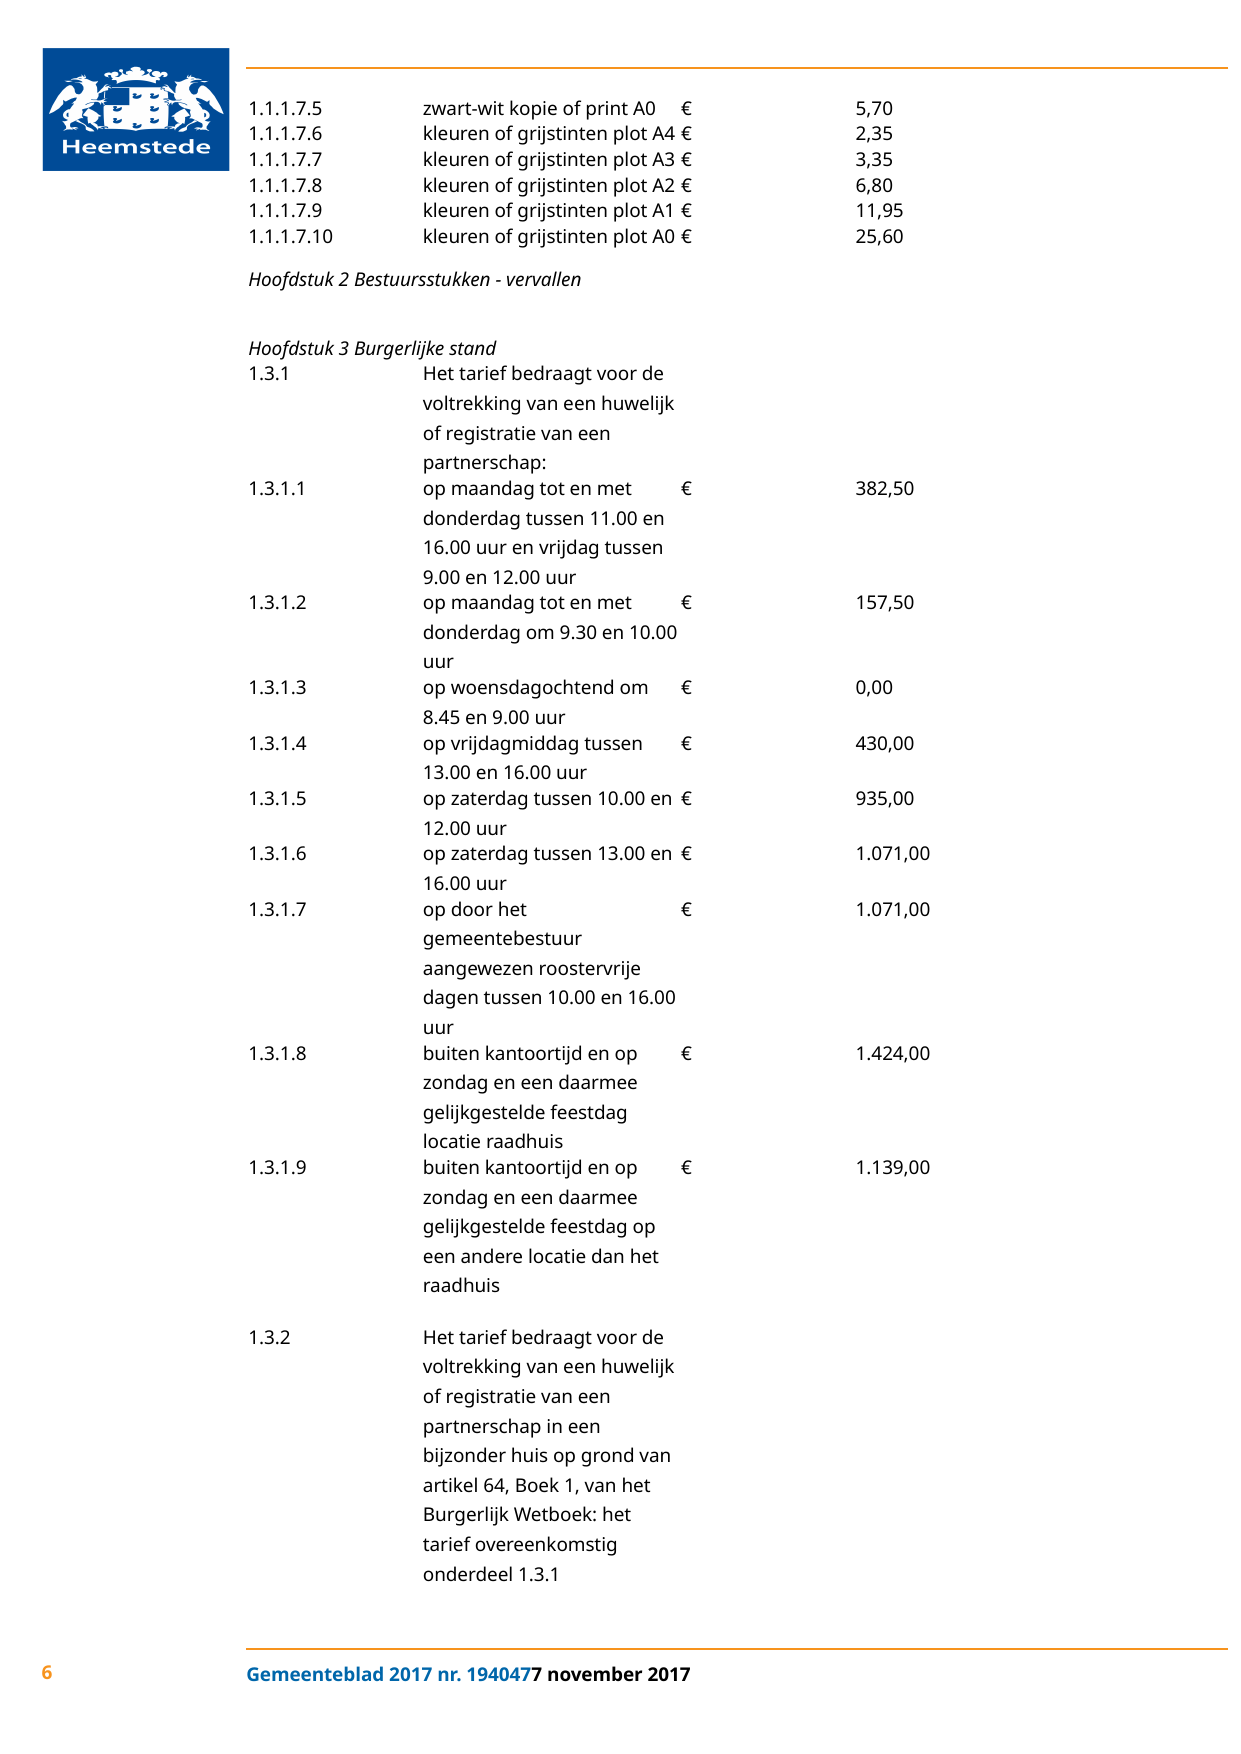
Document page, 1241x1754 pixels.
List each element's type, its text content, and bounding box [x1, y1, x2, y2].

table_cell € [681, 146, 855, 172]
table_cell kleuren of grijstinten plot A0 [423, 224, 681, 249]
table_cell 6,80 [855, 172, 1152, 198]
picture [41, 47, 231, 172]
table_cell 1.071,00 [855, 896, 1152, 1040]
table_cell € [681, 1154, 855, 1298]
table_cell [248, 1586, 423, 1612]
table_cell 5,70 [855, 95, 1152, 121]
table_cell € [681, 896, 855, 1040]
table_cell € [681, 590, 855, 674]
table_cell op woensdagochtend om 8.45 en 9.00 uur [423, 675, 681, 730]
table_cell 1.1.1.7.8 [248, 172, 423, 198]
table_cell 1.3.1.3 [248, 675, 423, 730]
table_cell op maandag tot en met donderdag om 9.30 en 10.00 uur [423, 590, 681, 674]
table_cell buiten kantoortijd en op zondag en een daarmee gelijkgestelde feestdag locatie raadhuis [423, 1040, 681, 1154]
table_cell 1.3.1.8 [248, 1040, 423, 1154]
table_cell [855, 1586, 1152, 1612]
table_cell € [681, 224, 855, 249]
table_header Het tarief bedraagt voor de voltrekking van een huwelijk of registratie van een partnerschap: [423, 361, 681, 475]
table_cell kleuren of grijstinten plot A4 [423, 121, 681, 146]
table_cell 3,35 [855, 146, 1152, 172]
table_cell op zaterdag tussen 13.00 en 16.00 uur [423, 840, 681, 896]
table_cell 157,50 [855, 590, 1152, 674]
table_cell 1.1.1.7.9 [248, 198, 423, 223]
table_cell 1.3.2 [248, 1324, 423, 1586]
table_cell € [681, 730, 855, 785]
table_cell [855, 1324, 1152, 1586]
table_cell kleuren of grijstinten plot A3 [423, 146, 681, 172]
table_cell 935,00 [855, 785, 1152, 840]
table_cell [681, 1324, 855, 1586]
table_cell € [681, 1040, 855, 1154]
table_cell 25,60 [855, 224, 1152, 249]
table_cell [423, 1586, 681, 1612]
table_cell 1.3.1.4 [248, 730, 423, 785]
table_cell 1.1.1.7.6 [248, 121, 423, 146]
table_cell kleuren of grijstinten plot A2 [423, 172, 681, 198]
table_cell 1.3.1.6 [248, 840, 423, 896]
table_cell € [681, 95, 855, 121]
table_cell € [681, 172, 855, 198]
table_cell op maandag tot en met donderdag tussen 11.00 en 16.00 uur en vrijdag tussen 9.00 en 12.00 uur [423, 475, 681, 589]
table_cell € [681, 840, 855, 896]
table_cell buiten kantoortijd en op zondag en een daarmee gelijkgestelde feestdag op een andere locatie dan het raadhuis [423, 1154, 681, 1298]
table_cell € [681, 475, 855, 589]
table_cell op zaterdag tussen 10.00 en 12.00 uur [423, 785, 681, 840]
table_cell € [681, 675, 855, 730]
table_cell [681, 1298, 855, 1324]
table_cell op vrijdagmiddag tussen 13.00 en 16.00 uur [423, 730, 681, 785]
table_cell [423, 1298, 681, 1324]
table_cell 1.3.1.9 [248, 1154, 423, 1298]
table_header [855, 361, 1152, 475]
text Hoofdstuk 3 Burgerlijke stand [248, 335, 1152, 361]
table_cell kleuren of grijstinten plot A1 [423, 198, 681, 223]
table_cell 0,00 [855, 675, 1152, 730]
table_cell [681, 1586, 855, 1612]
table_header 1.3.1 [248, 361, 423, 475]
table_cell € [681, 785, 855, 840]
table_cell Het tarief bedraagt voor de voltrekking van een huwelijk of registratie van een partnerschap in een bijzonder huis op grond van artikel 64, Boek 1, van het Burgerlijk Wetboek: het tarief overeenkomstig onderdeel 1.3.1 [423, 1324, 681, 1586]
table_cell 11,95 [855, 198, 1152, 223]
table_cell € [681, 121, 855, 146]
table_cell [855, 1298, 1152, 1324]
table_cell 1.1.1.7.10 [248, 224, 423, 249]
table_cell 1.3.1.2 [248, 590, 423, 674]
table_cell 430,00 [855, 730, 1152, 785]
table_cell 2,35 [855, 121, 1152, 146]
table_cell [248, 1298, 423, 1324]
table_cell op door het gemeentebestuur aangewezen roostervrije dagen tussen 10.00 en 16.00 uur [423, 896, 681, 1040]
table_cell 382,50 [855, 475, 1152, 589]
table_cell 1.1.1.7.7 [248, 146, 423, 172]
table_cell 1.1.1.7.5 [248, 95, 423, 121]
text Hoofdstuk 2 Bestuursstukken - vervallen [248, 266, 1152, 292]
table_cell € [681, 198, 855, 223]
table_cell 1.139,00 [855, 1154, 1152, 1298]
table_cell 1.3.1.1 [248, 475, 423, 589]
table_cell 1.071,00 [855, 840, 1152, 896]
table_cell 1.3.1.5 [248, 785, 423, 840]
table_cell 1.3.1.7 [248, 896, 423, 1040]
table_cell 1.424,00 [855, 1040, 1152, 1154]
table_header [681, 361, 855, 475]
table_cell zwart-wit kopie of print A0 [423, 95, 681, 121]
